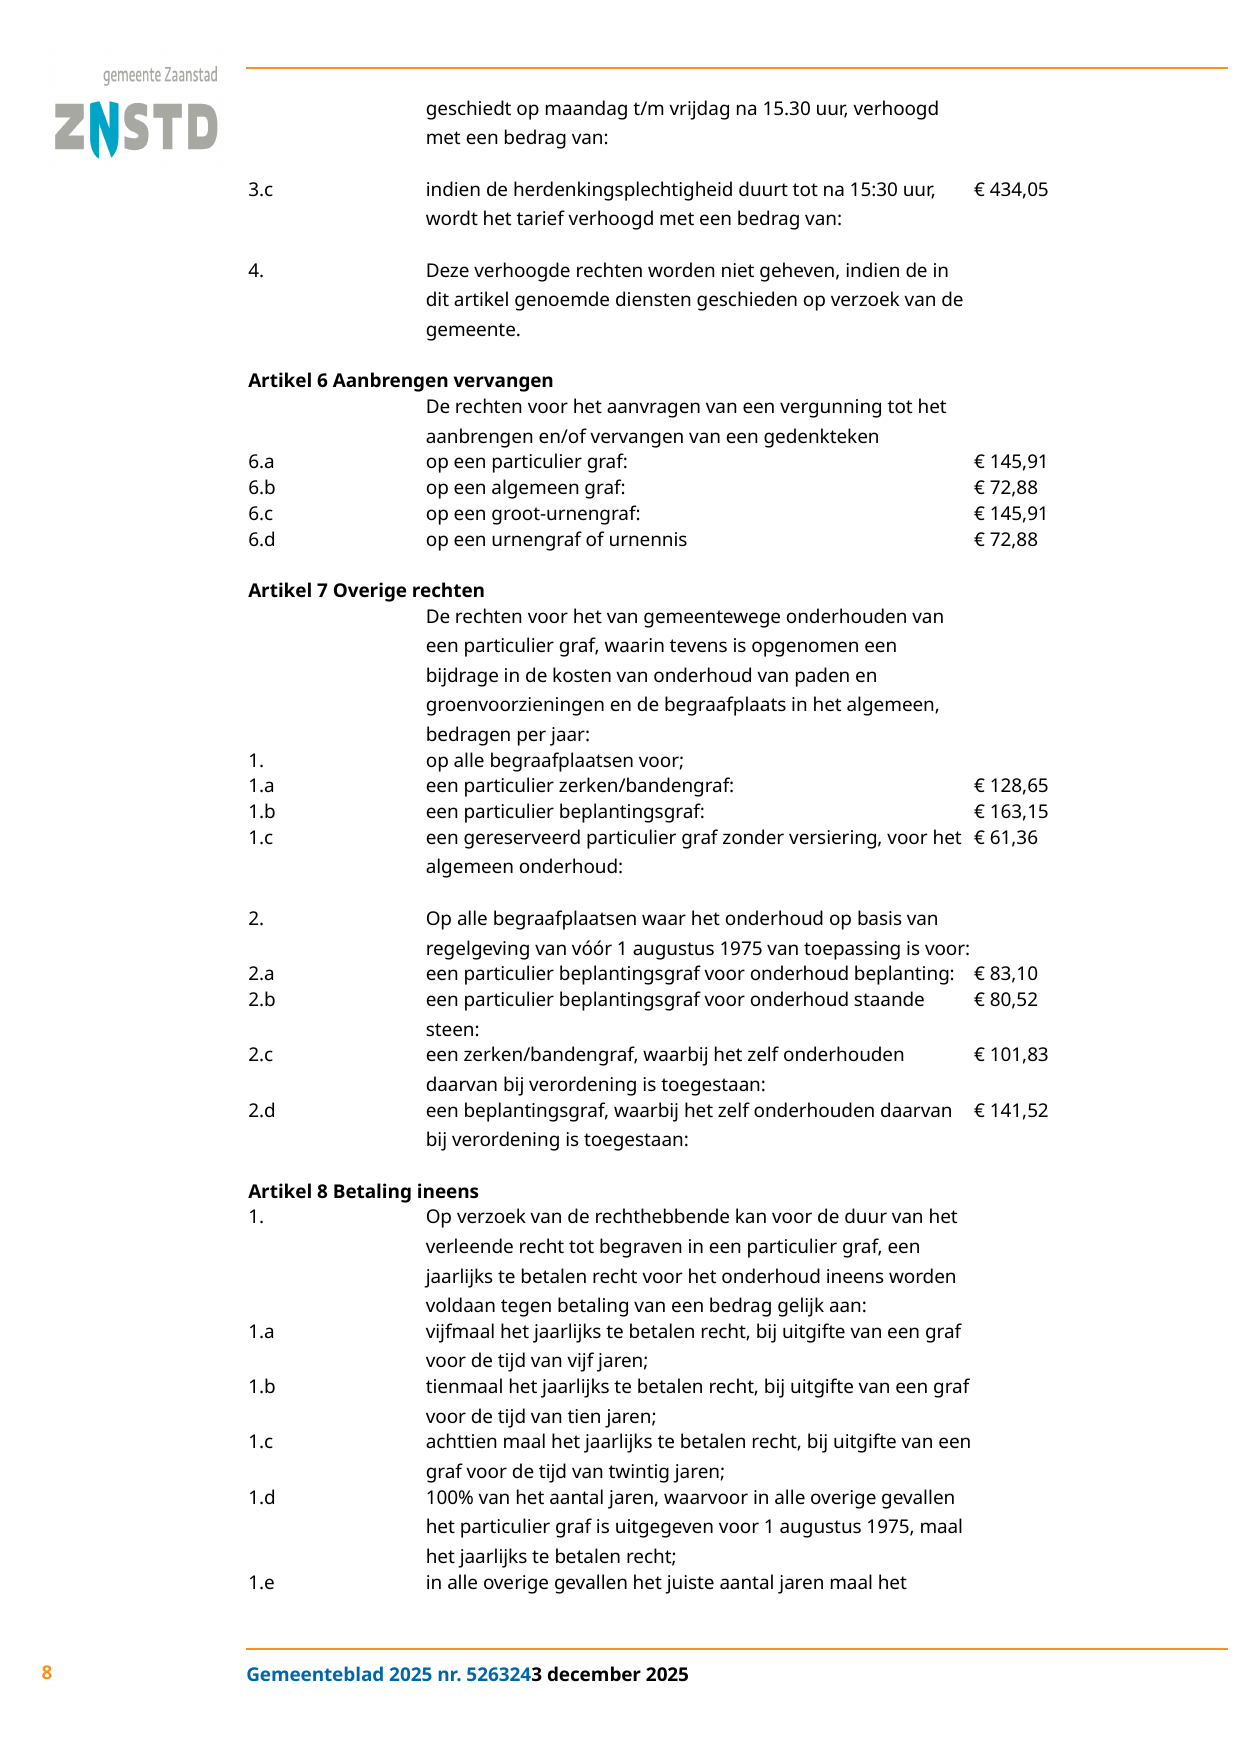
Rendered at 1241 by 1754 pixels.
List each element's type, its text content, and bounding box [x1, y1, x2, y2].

table_cell [248, 551, 426, 577]
table_cell [248, 95, 426, 150]
table_cell 3.c [248, 176, 426, 231]
table_cell [974, 1204, 1152, 1318]
table_cell 4. [248, 257, 426, 342]
table_cell op een groot-urnengraf: [426, 500, 974, 526]
table_cell 1.e [248, 1569, 426, 1595]
table_cell € 145,91 [974, 500, 1152, 526]
table_cell € 434,05 [974, 176, 1152, 231]
table_cell Artikel 6 Aanbrengen vervangen [248, 368, 974, 393]
table_cell € 145,91 [974, 449, 1152, 474]
table_cell [248, 231, 426, 257]
table_cell 1.d [248, 1484, 426, 1569]
table_cell 1.b [248, 799, 426, 824]
table_cell € 83,10 [974, 961, 1152, 986]
table_cell een particulier beplantingsgraf voor onderhoud staande steen: [426, 986, 974, 1042]
table_cell 1.a [248, 773, 426, 798]
table_cell 1. [248, 1204, 426, 1318]
table_cell geschiedt op maandag t/m vrijdag na 15.30 uur, verhoogd met een bedrag van: [426, 95, 974, 150]
table_cell [974, 551, 1152, 577]
table_cell 2.b [248, 986, 426, 1042]
table_cell € 128,65 [974, 773, 1152, 798]
table_cell [426, 342, 974, 367]
table_cell [426, 231, 974, 257]
table_cell achttien maal het jaarlijks te betalen recht, bij uitgifte van een graf voor de tijd van twintig jaren; [426, 1429, 974, 1484]
table_cell vijfmaal het jaarlijks te betalen recht, bij uitgifte van een graf voor de tijd van vijf jaren; [426, 1318, 974, 1373]
table_cell [974, 1429, 1152, 1484]
table_cell op een urnengraf of urnennis [426, 526, 974, 551]
table_cell De rechten voor het aanvragen van een vergunning tot het aanbrengen en/of vervangen van een gedenkteken [426, 393, 974, 448]
table_cell [426, 551, 974, 577]
table_cell [974, 393, 1152, 448]
table_cell [426, 880, 974, 905]
table_cell op alle begraafplaatsen voor; [426, 747, 974, 773]
table_cell [974, 747, 1152, 773]
table_cell 1.c [248, 824, 426, 879]
table_cell [974, 577, 1152, 603]
table_cell Op alle begraafplaatsen waar het onderhoud op basis van regelgeving van vóór 1 augustus 1975 van toepassing is voor: [426, 905, 974, 961]
table_cell een particulier zerken/bandengraf: [426, 773, 974, 798]
table_cell [974, 368, 1152, 393]
table_cell 6.c [248, 500, 426, 526]
table_cell [248, 880, 426, 905]
table_cell 1.b [248, 1374, 426, 1429]
table_cell [974, 1374, 1152, 1429]
table_cell 6.d [248, 526, 426, 551]
table_cell 1.c [248, 1429, 426, 1484]
table_cell Artikel 7 Overige rechten [248, 577, 974, 603]
table_cell [248, 150, 426, 176]
table_cell De rechten voor het van gemeentewege onderhouden van een particulier graf, waarin tevens is opgenomen een bijdrage in de kosten van onderhoud van paden en groenvoorzieningen en de begraafplaats in het algemeen, bedragen per jaar: [426, 603, 974, 747]
table_cell [974, 1318, 1152, 1373]
table_cell een beplantingsgraf, waarbij het zelf onderhouden daarvan bij verordening is toegestaan: [426, 1097, 974, 1152]
table_cell [426, 1152, 974, 1178]
table_cell € 141,52 [974, 1097, 1152, 1152]
table_cell 6.a [248, 449, 426, 474]
table_cell [974, 1178, 1152, 1204]
table_cell 2. [248, 905, 426, 961]
table_cell Op verzoek van de rechthebbende kan voor de duur van het verleende recht tot begraven in een particulier graf, een jaarlijks te betalen recht voor het onderhoud ineens worden voldaan tegen betaling van een bedrag gelijk aan: [426, 1204, 974, 1318]
table_cell [248, 393, 426, 448]
table_cell een particulier beplantingsgraf voor onderhoud beplanting: [426, 961, 974, 986]
table_cell [974, 1152, 1152, 1178]
table_cell [248, 1152, 426, 1178]
table_cell [974, 231, 1152, 257]
table_cell 100% van het aantal jaren, waarvoor in alle overige gevallen het particulier graf is uitgegeven voor 1 augustus 1975, maal het jaarlijks te betalen recht; [426, 1484, 974, 1569]
table_cell [974, 150, 1152, 176]
table_cell 2.c [248, 1042, 426, 1097]
table_cell [974, 880, 1152, 905]
table_cell [248, 342, 426, 367]
table_cell € 72,88 [974, 474, 1152, 500]
table_cell op een particulier graf: [426, 449, 974, 474]
table_cell 6.b [248, 474, 426, 500]
table_cell € 61,36 [974, 824, 1152, 879]
table_cell € 80,52 [974, 986, 1152, 1042]
table_cell een gereserveerd particulier graf zonder versiering, voor het algemeen onderhoud: [426, 824, 974, 879]
picture [41, 47, 231, 172]
table_cell 1.a [248, 1318, 426, 1373]
table_cell [974, 95, 1152, 150]
table_cell [974, 257, 1152, 342]
table_cell [426, 150, 974, 176]
table_cell [248, 603, 426, 747]
table_cell 2.d [248, 1097, 426, 1152]
table_cell Artikel 8 Betaling ineens [248, 1178, 974, 1204]
table_cell € 72,88 [974, 526, 1152, 551]
table_cell € 163,15 [974, 799, 1152, 824]
table_cell [974, 603, 1152, 747]
table_cell [974, 905, 1152, 961]
table_cell € 101,83 [974, 1042, 1152, 1097]
table_cell indien de herdenkingsplechtigheid duurt tot na 15:30 uur, wordt het tarief verhoogd met een bedrag van: [426, 176, 974, 231]
table_cell [974, 1484, 1152, 1569]
table_cell een particulier beplantingsgraf: [426, 799, 974, 824]
table_cell [974, 342, 1152, 367]
table_cell [974, 1569, 1152, 1595]
table_cell tienmaal het jaarlijks te betalen recht, bij uitgifte van een graf voor de tijd van tien jaren; [426, 1374, 974, 1429]
table_cell in alle overige gevallen het juiste aantal jaren maal het [426, 1569, 974, 1595]
table_cell 2.a [248, 961, 426, 986]
table_cell op een algemeen graf: [426, 474, 974, 500]
table_cell een zerken/bandengraf, waarbij het zelf onderhouden daarvan bij verordening is toegestaan: [426, 1042, 974, 1097]
table_cell 1. [248, 747, 426, 773]
table_cell Deze verhoogde rechten worden niet geheven, indien de in dit artikel genoemde diensten geschieden op verzoek van de gemeente. [426, 257, 974, 342]
